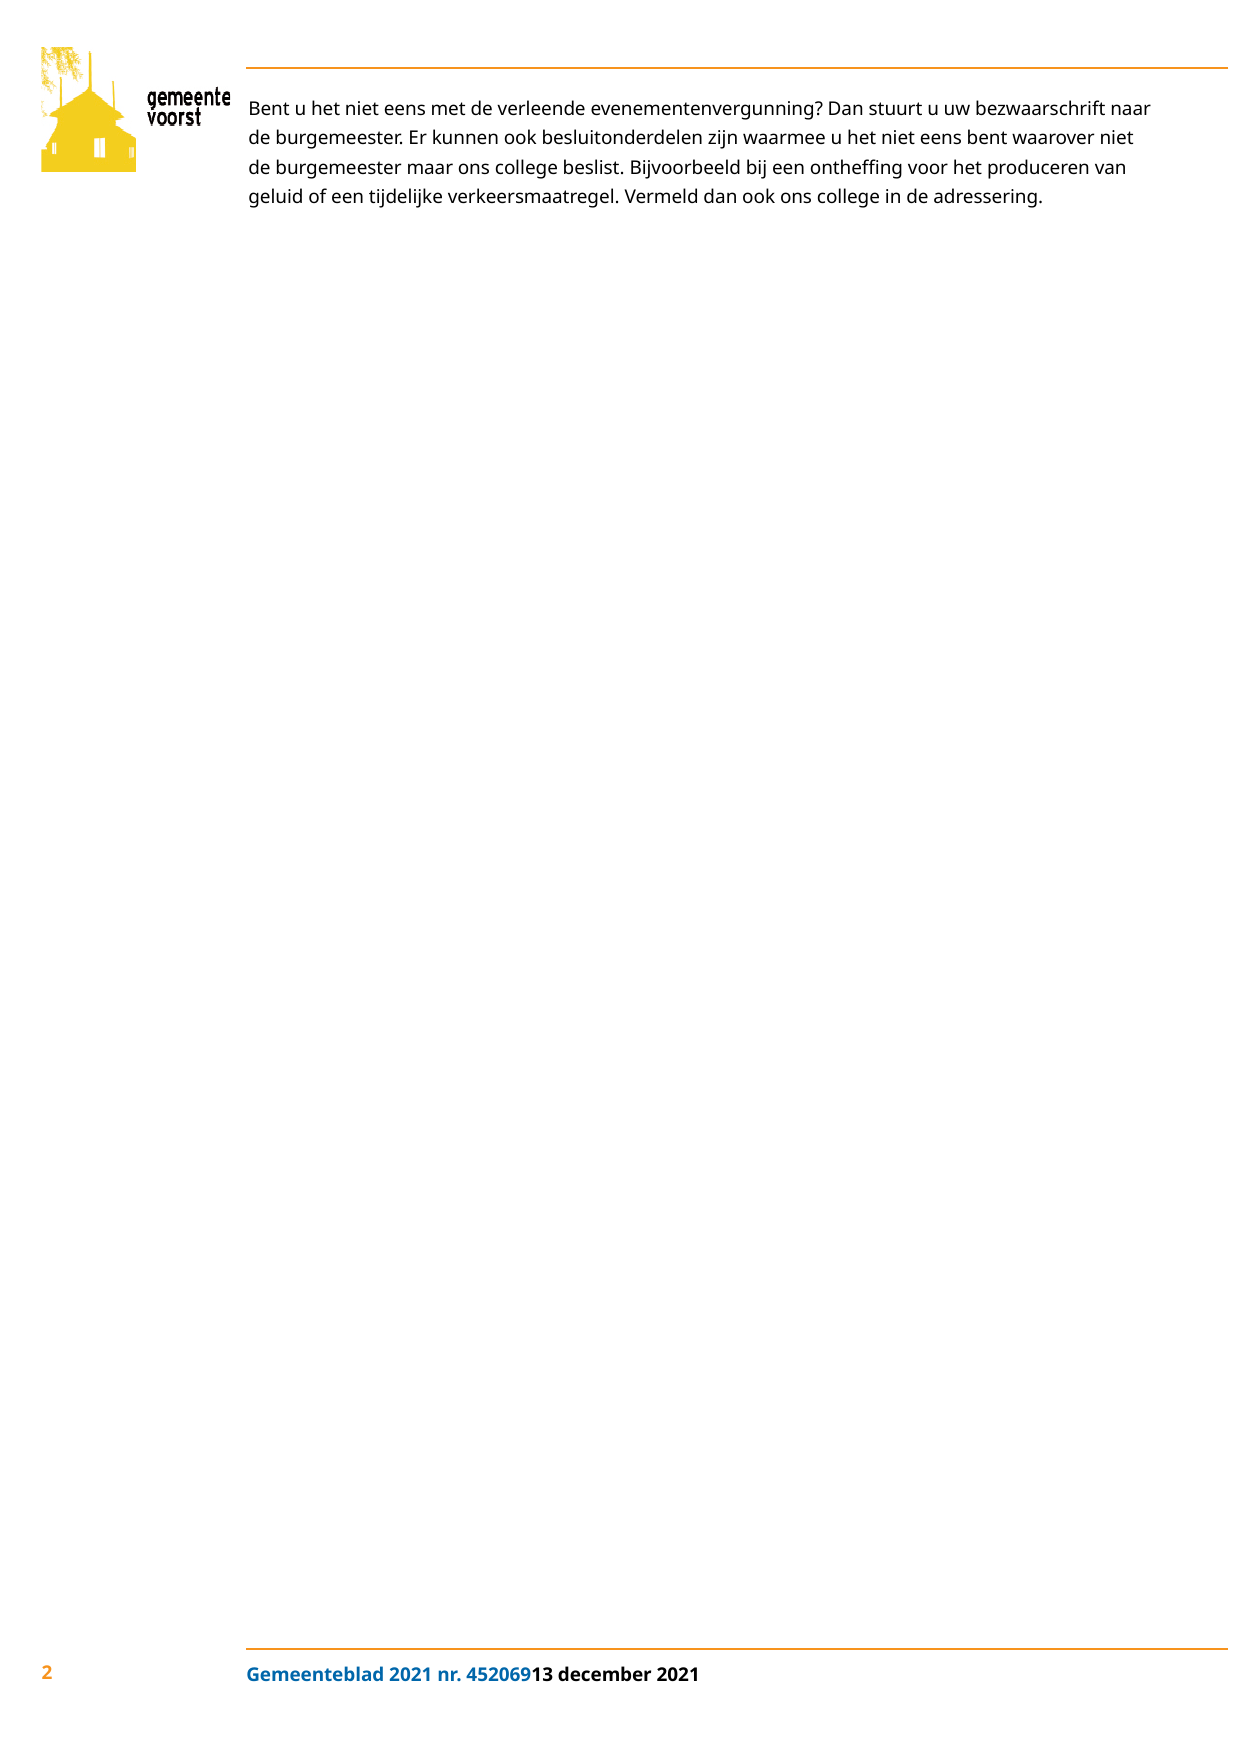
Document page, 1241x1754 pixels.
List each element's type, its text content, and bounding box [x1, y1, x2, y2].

picture [41, 47, 231, 172]
text Bent u het niet eens met de verleende evenementenvergunning? Dan stuurt u uw bezwaarschrift naar de burgemeester. Er kunnen ook besluitonderdelen zijn waarmee u het niet eens bent waarover niet de burgemeester maar ons college beslist. Bijvoorbeeld bij een ontheffing voor het produceren van geluid of een tijdelijke verkeersmaatregel. Vermeld dan ook ons college in de adressering. [248, 95, 1152, 209]
